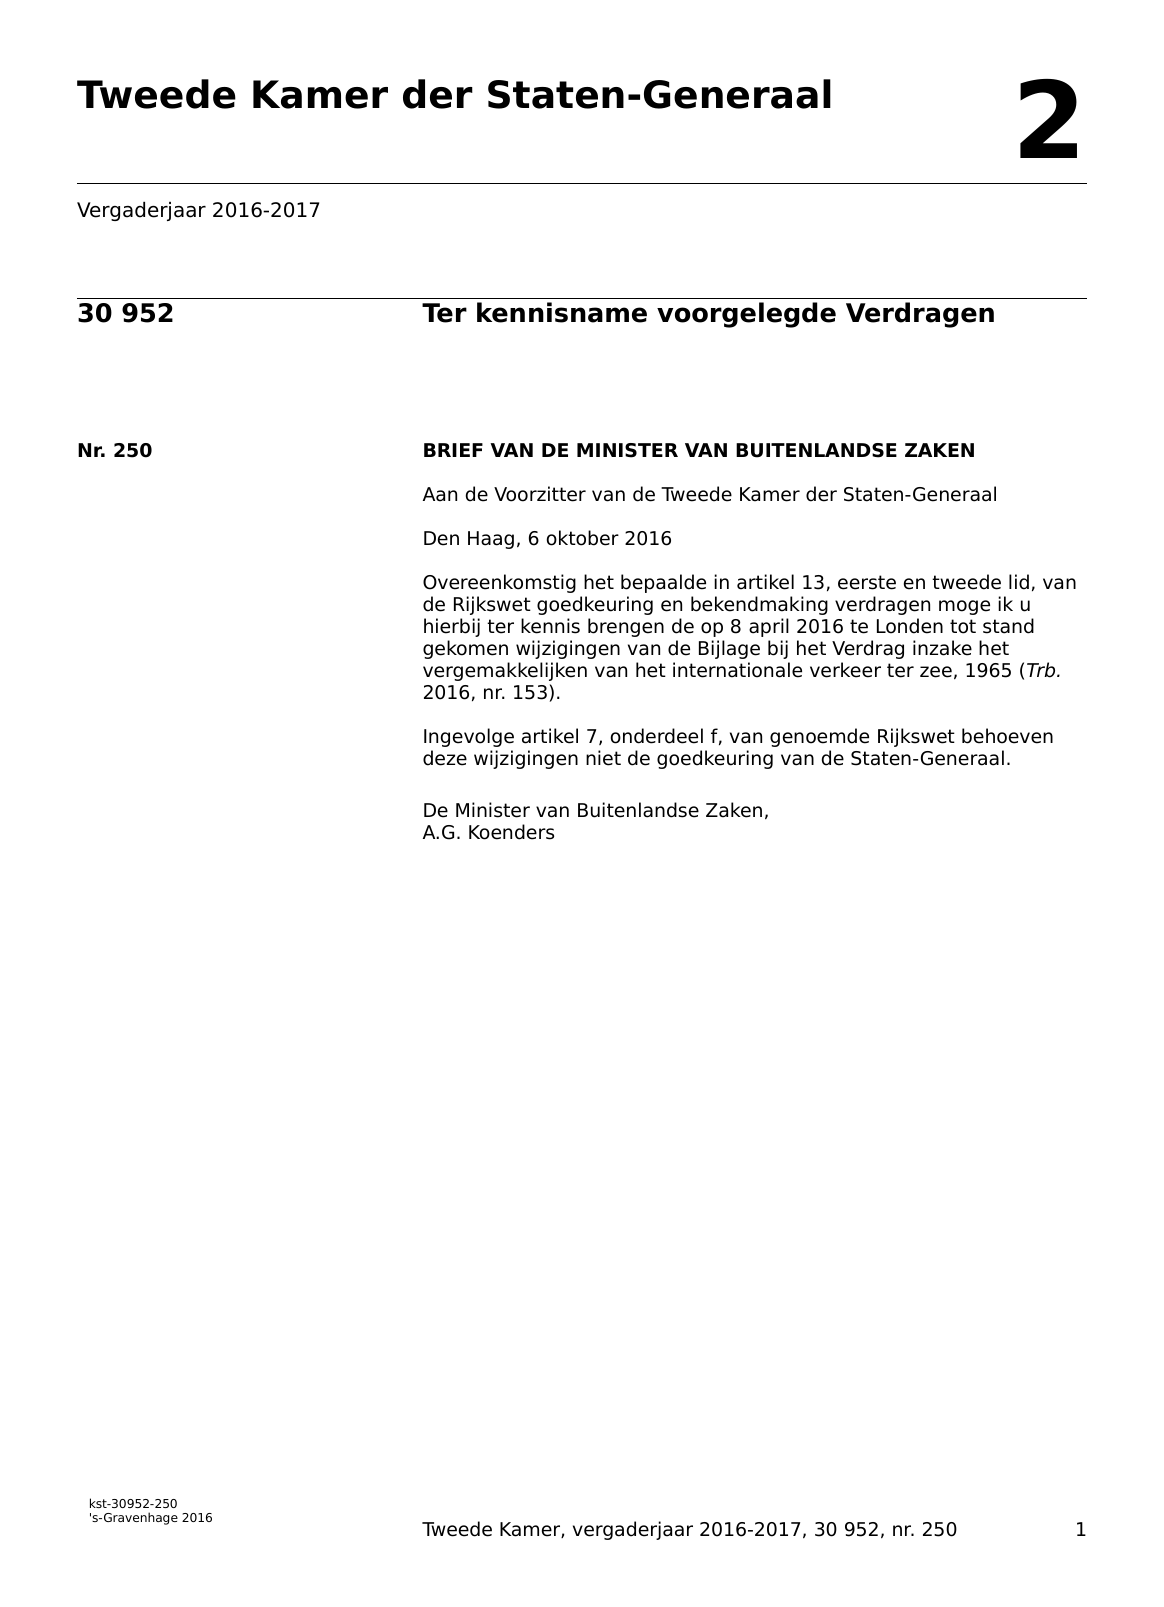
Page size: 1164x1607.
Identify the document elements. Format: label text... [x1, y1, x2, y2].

text 's-Gravenhage 2016 [88, 1511, 323, 1525]
text kst-30952-250 [88, 1497, 323, 1511]
table_header 2 [886, 59, 1087, 183]
text Den Haag, 6 oktober 2016 [422, 528, 1087, 550]
text Ingevolge artikel 7, onderdeel f, van genoemde Rijkswet behoeven deze wijzigingen niet de goedkeuring van de Staten-Generaal. [422, 726, 1087, 770]
table_header Tweede Kamer der Staten-Generaal [77, 59, 886, 183]
text Aan de Voorzitter van de Tweede Kamer der Staten-Generaal [422, 484, 1087, 506]
text De Minister van Buitenlandse Zaken, A.G. Koenders [422, 800, 1087, 844]
subtitle Nr. 250 BRIEF VAN DE MINISTER VAN BUITENLANDSE ZAKEN [77, 440, 1087, 462]
text Overeenkomstig het bepaalde in artikel 13, eerste en tweede lid, van de Rijkswet goedkeuring en bekendmaking verdragen moge ik u hierbij ter kennis brengen de op 8 april 2016 te Londen tot stand gekomen wijzigingen van de Bijlage bij het Verdrag inzake het vergemakkelijken van het internationale verkeer ter zee, 1965 (Trb. 2016, nr. 153). [422, 572, 1087, 704]
subtitle 30 952 Ter kennisname voorgelegde Verdragen [77, 299, 1087, 329]
table_cell Vergaderjaar 2016-2017 [77, 184, 1087, 298]
